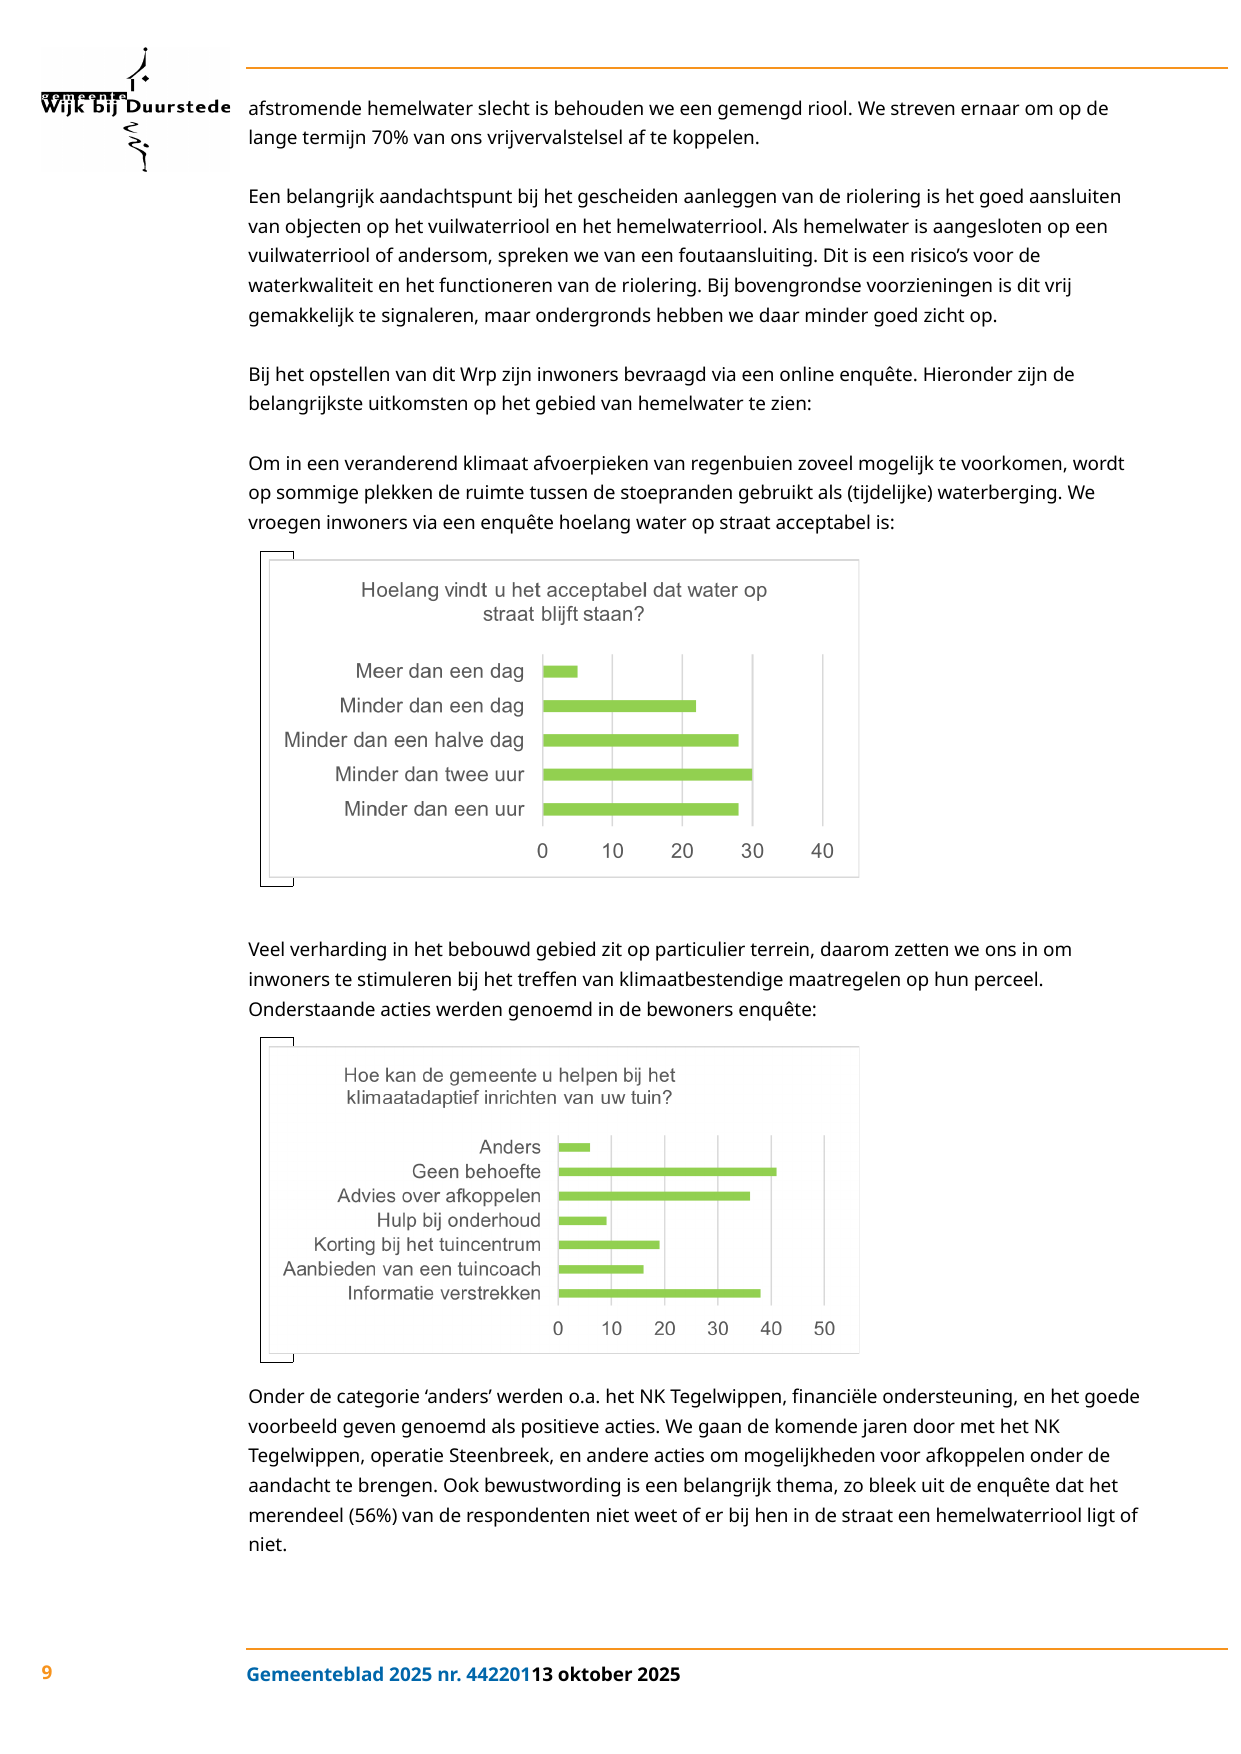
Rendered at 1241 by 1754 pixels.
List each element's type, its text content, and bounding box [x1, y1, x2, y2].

table_header Veel verharding in het bebouwd gebied zit op particulier terrein, daarom zetten we ons in om inwoners te stimuleren bij het treffen van klimaatbestendige maatregelen op hun perceel. Onderstaande acties werden genoemd in de bewoners enquête: Onder de categorie ‘anders’ werden o.a. het NK Tegelwippen, financiële ondersteuning, en het goede voorbeeld geven genoemd als positieve acties. We gaan de komende jaren door met het NK Tegelwippen, operatie Steenbreek, en andere acties om mogelijkheden voor afkoppelen onder de aandacht te brengen. Ook bewustwording is een belangrijk thema, zo bleek uit de enquête dat het merendeel (56%) van de respondenten niet weet of er bij hen in de straat een hemelwaterriool ligt of niet. [248, 937, 1152, 1557]
table_header [248, 560, 1152, 904]
text afstromende hemelwater slecht is behouden we een gemengd riool. We streven ernaar om op de lange termijn 70% van ons vrijvervalstelsel af te koppelen. [248, 95, 1152, 150]
picture [41, 47, 231, 172]
text Bij het opstellen van dit Wrp zijn inwoners bevraagd via een online enquête. Hieronder zijn de belangrijkste uitkomsten op het gebied van hemelwater te zien: [248, 361, 1152, 416]
picture [268, 559, 860, 878]
text Een belangrijk aandachtspunt bij het gescheiden aanleggen van de riolering is het goed aansluiten van objecten op het vuilwaterriool en het hemelwaterriool. Als hemelwater is aangesloten op een vuilwaterriool of andersom, spreken we van een foutaansluiting. Dit is een risico’s voor de waterkwaliteit en het functioneren van de riolering. Bij bovengrondse voorzieningen is dit vrij gemakkelijk te signaleren, maar ondergronds hebben we daar minder goed zicht op. [248, 183, 1152, 328]
table_header Om in een veranderend klimaat afvoerpieken van regenbuien zoveel mogelijk te voorkomen, wordt op sommige plekken de ruimte tussen de stoepranden gebruikt als (tijdelijke) waterberging. We vroegen inwoners via een enquête hoelang water op straat acceptabel is: [248, 450, 1152, 559]
picture [268, 1046, 860, 1354]
